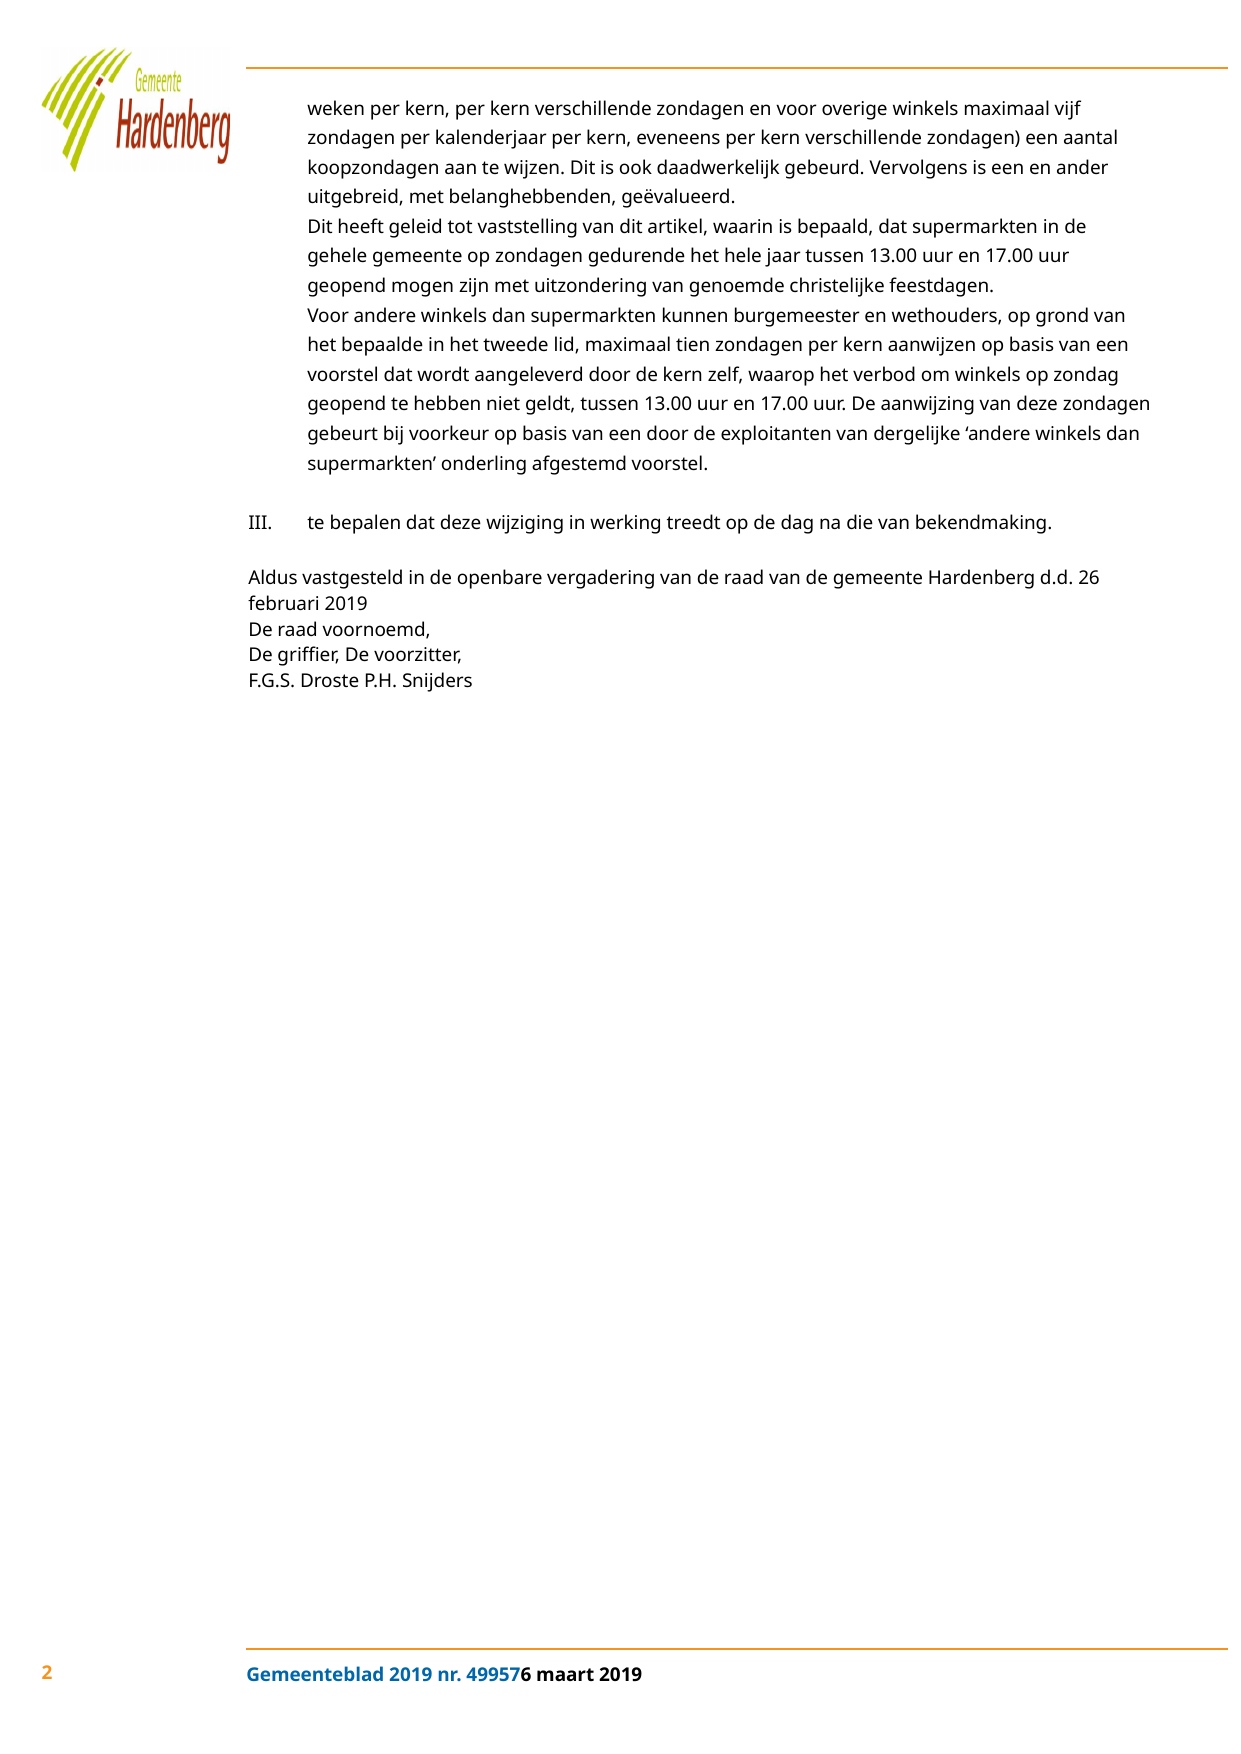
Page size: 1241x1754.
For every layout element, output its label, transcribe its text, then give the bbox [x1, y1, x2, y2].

list te bepalen dat deze wijziging in werking treedt op de dag na die van bekendmaking. [248, 509, 1152, 535]
picture [41, 47, 231, 172]
text De raad voornoemd, [248, 616, 1152, 641]
text De griffier, De voorzitter, [248, 641, 1152, 667]
list weken per kern, per kern verschillende zondagen en voor overige winkels maximaal vijf zondagen per kalenderjaar per kern, eveneens per kern verschillende zondagen) een aantal koopzondagen aan te wijzen. Dit is ook daadwerkelijk gebeurd. Vervolgens is een en ander uitgebreid, met belanghebbenden, geëvalueerd. [248, 95, 1152, 209]
list Dit heeft geleid tot vaststelling van dit artikel, waarin is bepaald, dat supermarkten in de gehele gemeente op zondagen gedurende het hele jaar tussen 13.00 uur en 17.00 uur geopend mogen zijn met uitzondering van genoemde christelijke feestdagen. [248, 213, 1152, 298]
list Voor andere winkels dan supermarkten kunnen burgemeester en wethouders, op grond van het bepaalde in het tweede lid, maximaal tien zondagen per kern aanwijzen op basis van een voorstel dat wordt aangeleverd door de kern zelf, waarop het verbod om winkels op zondag geopend te hebben niet geldt, tussen 13.00 uur en 17.00 uur. De aanwijzing van deze zondagen gebeurt bij voorkeur op basis van een door de exploitanten van dergelijke ‘andere winkels dan supermarkten’ onderling afgestemd voorstel. [248, 302, 1152, 476]
text Aldus vastgesteld in de openbare vergadering van de raad van de gemeente Hardenberg d.d. 26 februari 2019 [248, 564, 1152, 616]
text F.G.S. Droste P.H. Snijders [248, 667, 1152, 693]
